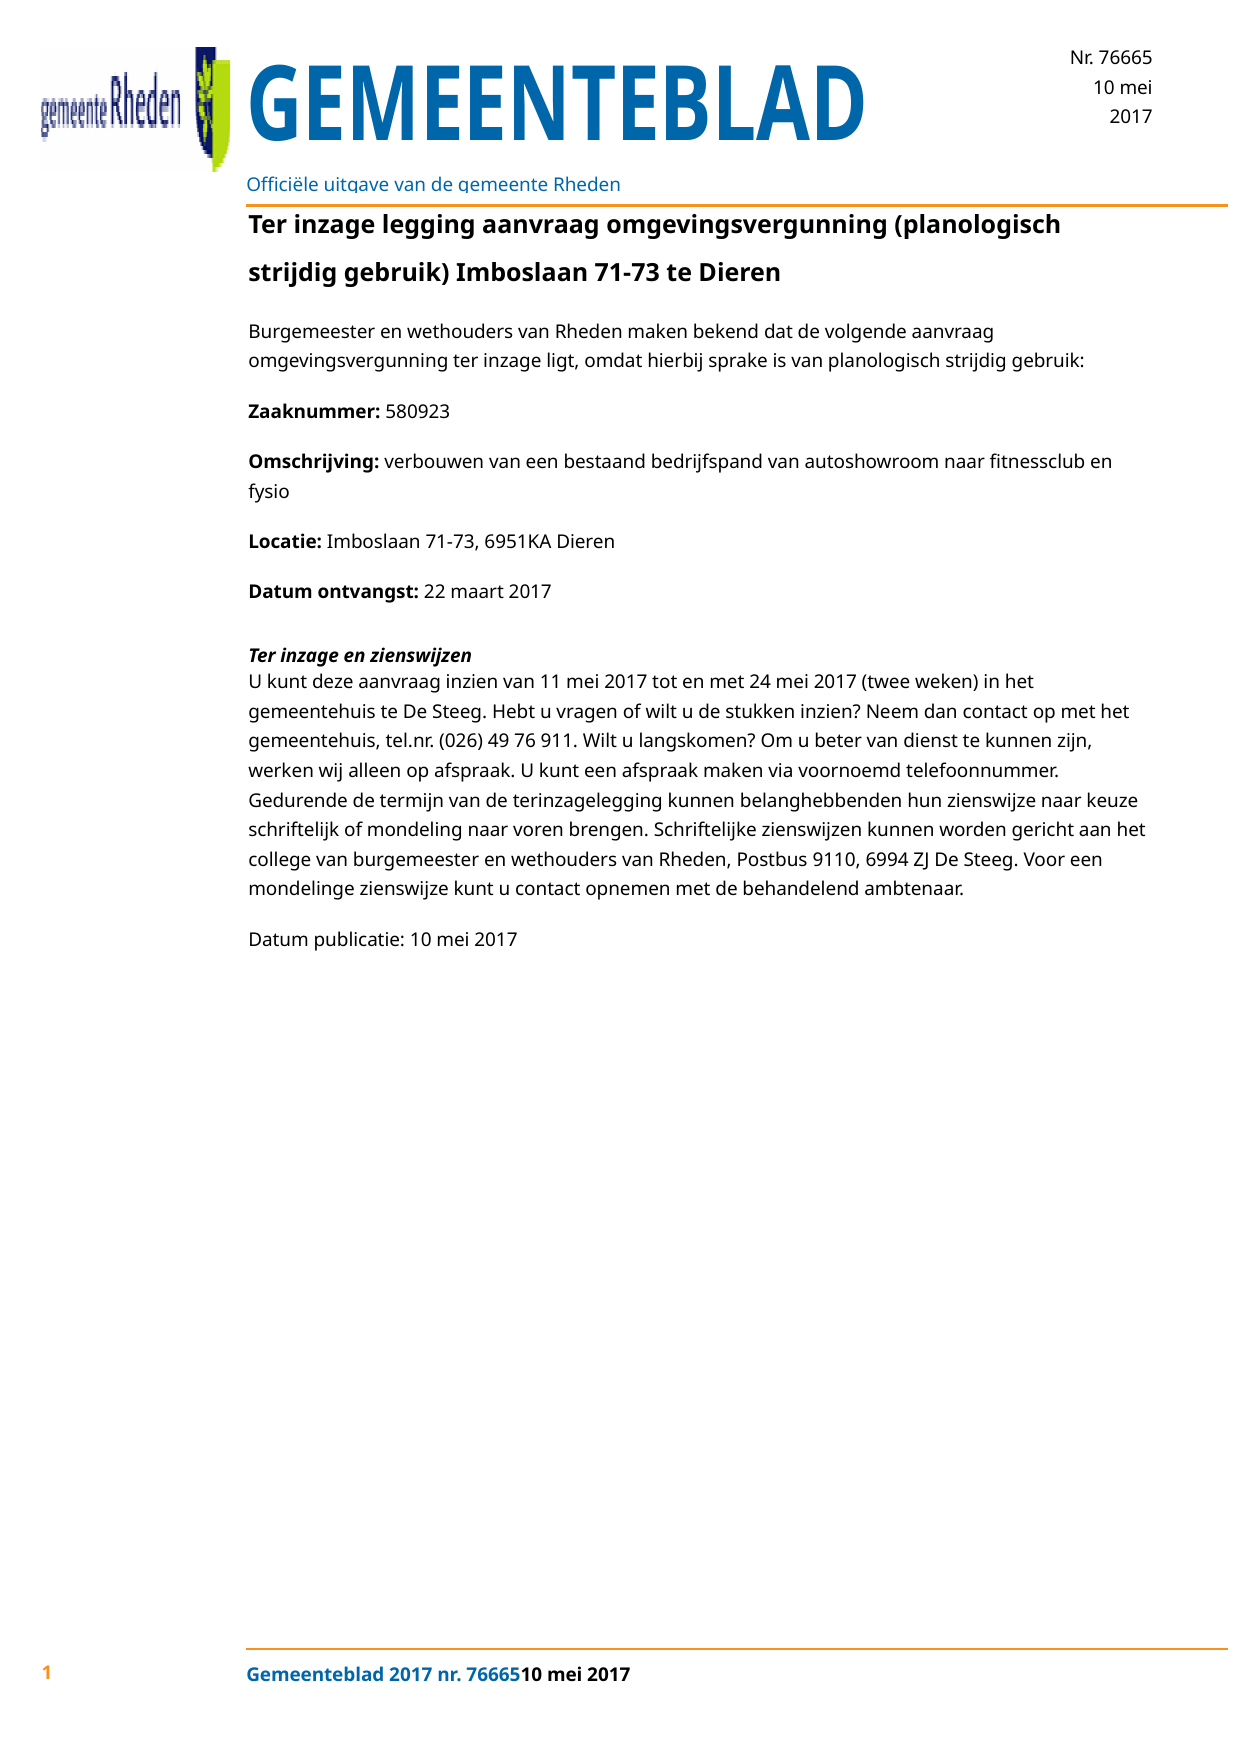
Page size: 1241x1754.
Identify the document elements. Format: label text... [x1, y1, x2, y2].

text Zaaknummer: 580923 [248, 398, 1152, 424]
picture [41, 47, 231, 172]
text Burgemeester en wethouders van Rheden maken bekend dat de volgende aanvraag omgevingsvergunning ter inzage ligt, omdat hierbij sprake is van planologisch strijdig gebruik: [248, 318, 1152, 373]
text Omschrijving: verbouwen van een bestaand bedrijfspand van autoshowroom naar fitnessclub en fysio [248, 448, 1152, 504]
text Ter inzage en zienswijzen [248, 643, 1152, 668]
text Datum publicatie: 10 mei 2017 [248, 926, 1152, 952]
text Locatie: Imboslaan 71-73, 6951KA Dieren [248, 528, 1152, 554]
text U kunt deze aanvraag inzien van 11 mei 2017 tot en met 24 mei 2017 (twee weken) in het gemeentehuis te De Steeg. Hebt u vragen of wilt u de stukken inzien? Neem dan contact op met het gemeentehuis, tel.nr. (026) 49 76 911. Wilt u langskomen? Om u beter van dienst te kunnen zijn, werken wij alleen op afspraak. U kunt een afspraak maken via voornoemd telefoonnummer. Gedurende de termijn van de terinzagelegging kunnen belanghebbenden hun zienswijze naar keuze schriftelijk of mondeling naar voren brengen. Schriftelijke zienswijzen kunnen worden gericht aan het college van burgemeester en wethouders van Rheden, Postbus 9110, 6994 ZJ De Steeg. Voor een mondelinge zienswijze kunt u contact opnemen met de behandelend ambtenaar. [248, 668, 1152, 901]
text Ter inzage legging aanvraag omgevingsvergunning (planologisch strijdig gebruik) Imboslaan 71-73 te Dieren [248, 207, 1152, 288]
text Datum ontvangst: 22 maart 2017 [248, 579, 1152, 604]
